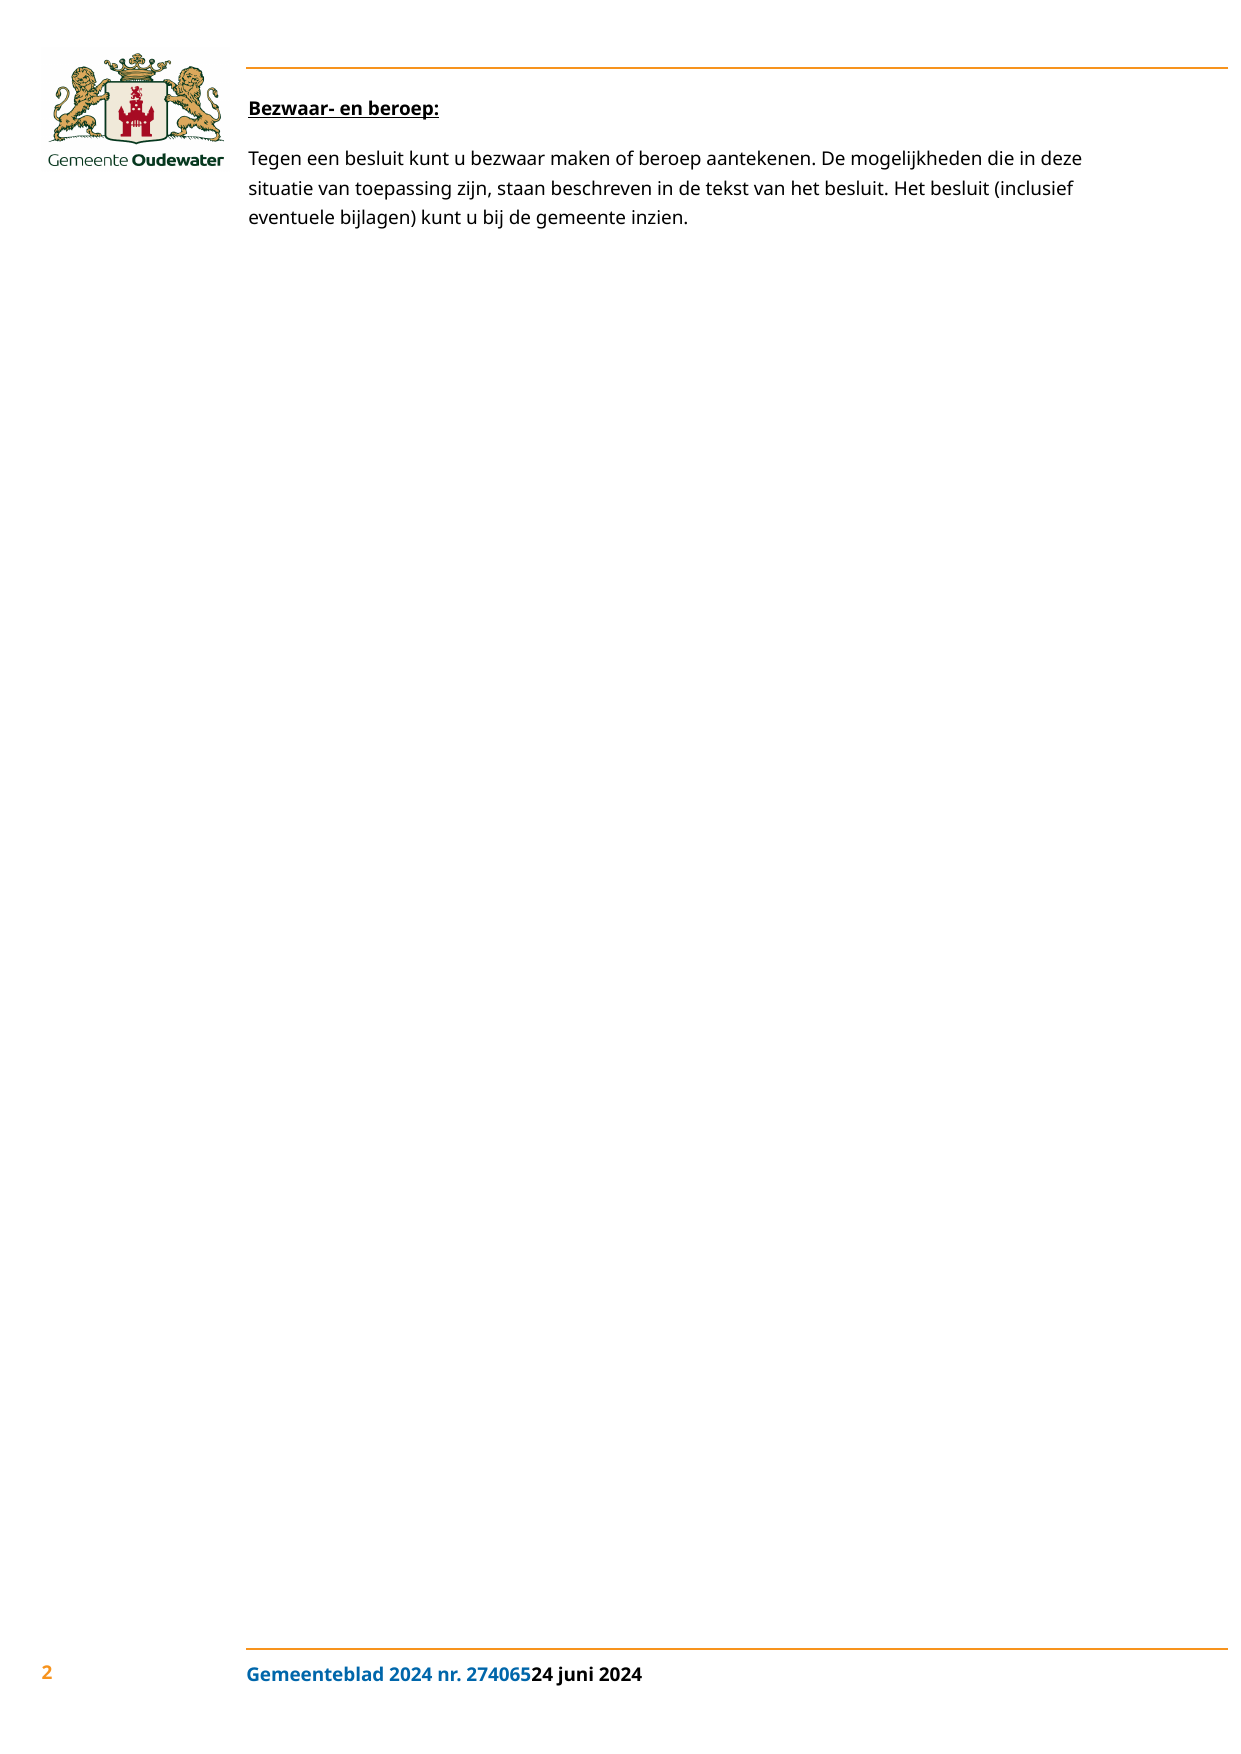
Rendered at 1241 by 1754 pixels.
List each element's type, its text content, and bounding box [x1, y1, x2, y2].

text Tegen een besluit kunt u bezwaar maken of beroep aantekenen. De mogelijkheden die in deze situatie van toepassing zijn, staan beschreven in de tekst van het besluit. Het besluit (inclusief eventuele bijlagen) kunt u bij de gemeente inzien. [248, 145, 1152, 230]
text Bezwaar- en beroep: [248, 95, 1152, 121]
picture [41, 47, 231, 172]
